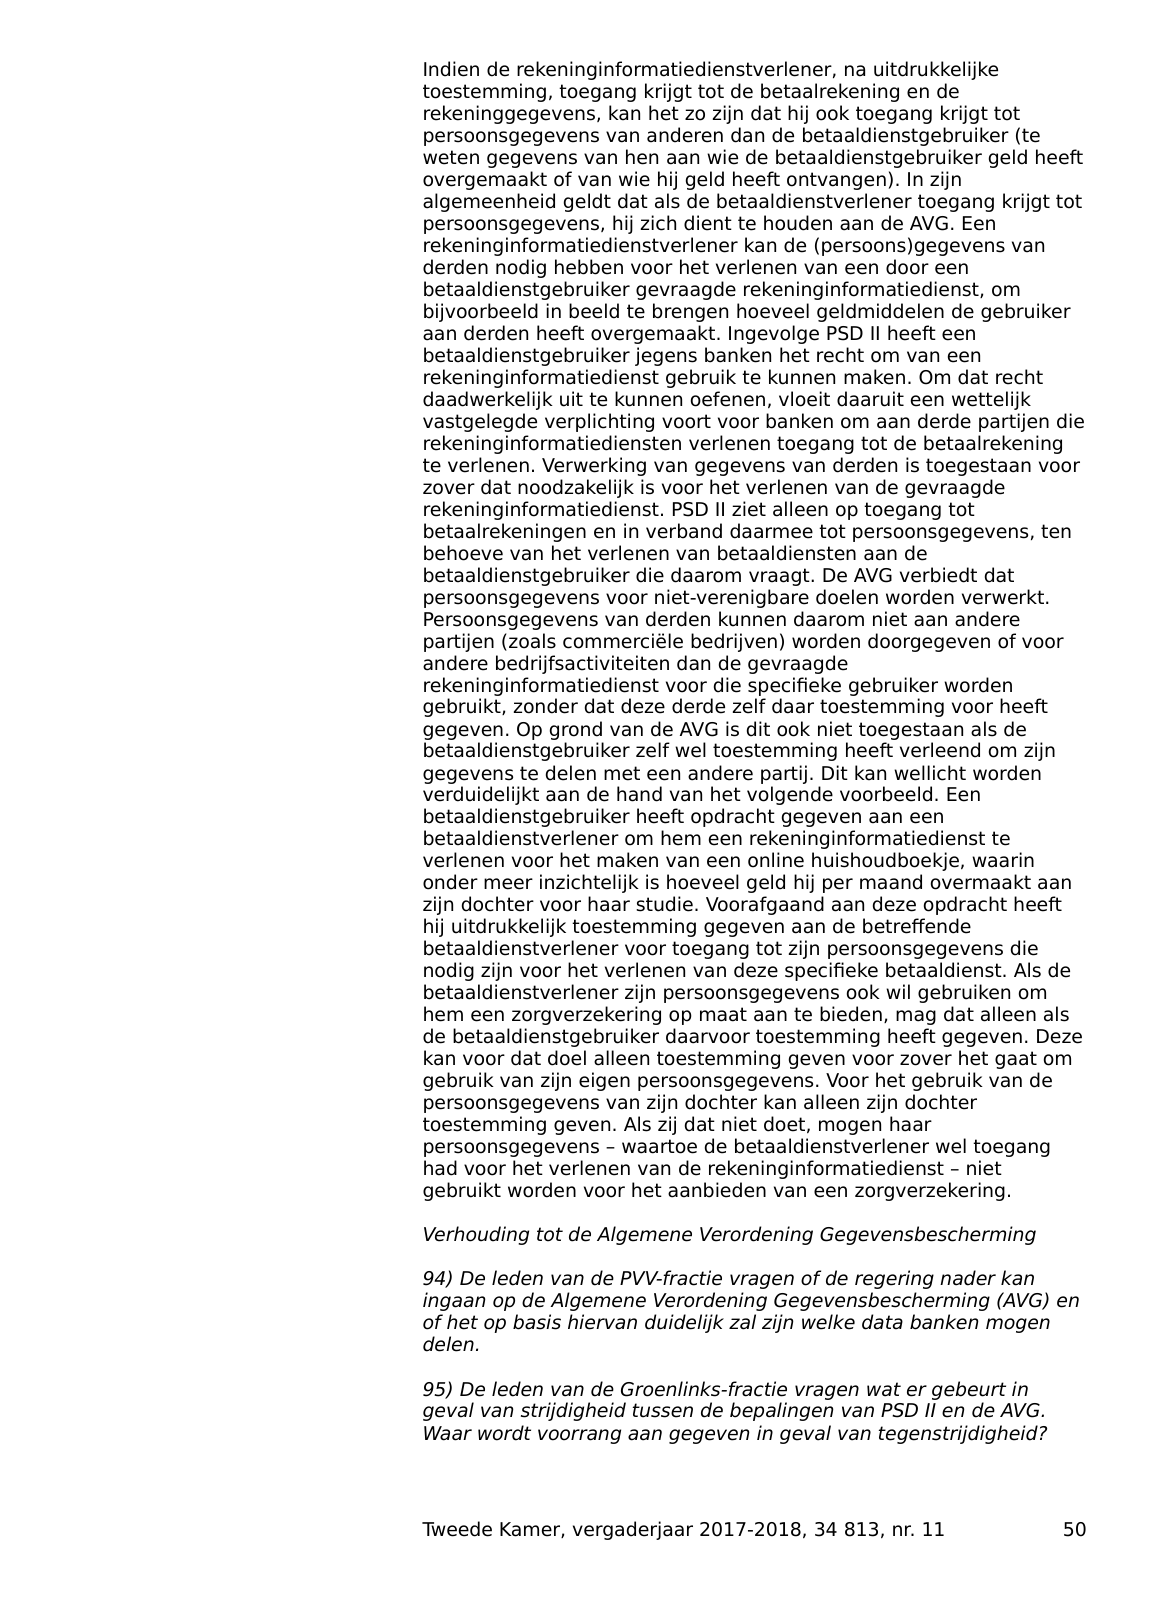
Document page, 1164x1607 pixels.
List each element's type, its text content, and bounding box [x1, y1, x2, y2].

text 94) De leden van de PVV-fractie vragen of de regering nader kan ingaan op de Algemene Verordening Gegevensbescherming (AVG) en of het op basis hiervan duidelijk zal zijn welke data banken mogen delen. [422, 1268, 1087, 1356]
text Indien de rekeninginformatiedienstverlener, na uitdrukkelijke toestemming, toegang krijgt tot de betaalrekening en de rekeninggegevens, kan het zo zijn dat hij ook toegang krijgt tot persoonsgegevens van anderen dan de betaaldienstgebruiker (te weten gegevens van hen aan wie de betaaldienstgebruiker geld heeft overgemaakt of van wie hij geld heeft ontvangen). In zijn algemeenheid geldt dat als de betaaldienstverlener toegang krijgt tot persoonsgegevens, hij zich dient te houden aan de AVG. Een rekeninginformatiedienstverlener kan de (persoons)gegevens van derden nodig hebben voor het verlenen van een door een betaaldienstgebruiker gevraagde rekeninginformatiedienst, om bijvoorbeeld in beeld te brengen hoeveel geldmiddelen de gebruiker aan derden heeft overgemaakt. Ingevolge PSD II heeft een betaaldienstgebruiker jegens banken het recht om van een rekeninginformatiedienst gebruik te kunnen maken. Om dat recht daadwerkelijk uit te kunnen oefenen, vloeit daaruit een wettelijk vastgelegde verplichting voort voor banken om aan derde partijen die rekeninginformatiediensten verlenen toegang tot de betaalrekening te verlenen. Verwerking van gegevens van derden is toegestaan voor zover dat noodzakelijk is voor het verlenen van de gevraagde rekeninginformatiedienst. PSD II ziet alleen op toegang tot betaalrekeningen en in verband daarmee tot persoonsgegevens, ten behoeve van het verlenen van betaaldiensten aan de betaaldienstgebruiker die daarom vraagt. De AVG verbiedt dat persoonsgegevens voor niet-verenigbare doelen worden verwerkt. Persoonsgegevens van derden kunnen daarom niet aan andere partijen (zoals commerciële bedrijven) worden doorgegeven of voor andere bedrijfsactiviteiten dan de gevraagde rekeninginformatiedienst voor die specifieke gebruiker worden gebruikt, zonder dat deze derde zelf daar toestemming voor heeft gegeven. Op grond van de AVG is dit ook niet toegestaan als de betaaldienstgebruiker zelf wel toestemming heeft verleend om zijn gegevens te delen met een andere partij. Dit kan wellicht worden verduidelijkt aan de hand van het volgende voorbeeld. Een betaaldienstgebruiker heeft opdracht gegeven aan een betaaldienstverlener om hem een rekeninginformatiedienst te verlenen voor het maken van een online huishoudboekje, waarin onder meer inzichtelijk is hoeveel geld hij per maand overmaakt aan zijn dochter voor haar studie. Voorafgaand aan deze opdracht heeft hij uitdrukkelijk toestemming gegeven aan de betreffende betaaldienstverlener voor toegang tot zijn persoonsgegevens die nodig zijn voor het verlenen van deze specifieke betaaldienst. Als de betaaldienstverlener zijn persoonsgegevens ook wil gebruiken om hem een zorgverzekering op maat aan te bieden, mag dat alleen als de betaaldienstgebruiker daarvoor toestemming heeft gegeven. Deze kan voor dat doel alleen toestemming geven voor zover het gaat om gebruik van zijn eigen persoonsgegevens. Voor het gebruik van de persoonsgegevens van zijn dochter kan alleen zijn dochter toestemming geven. Als zij dat niet doet, mogen haar persoonsgegevens – waartoe de betaaldienstverlener wel toegang had voor het verlenen van de rekeninginformatiedienst – niet gebruikt worden voor het aanbieden van een zorgverzekering. [422, 59, 1087, 1202]
subtitle Verhouding tot de Algemene Verordening Gegevensbescherming [422, 1224, 1087, 1246]
text 95) De leden van de Groenlinks-fractie vragen wat er gebeurt in geval van strijdigheid tussen de bepalingen van PSD II en de AVG. Waar wordt voorrang aan gegeven in geval van tegenstrijdigheid? [422, 1378, 1087, 1444]
